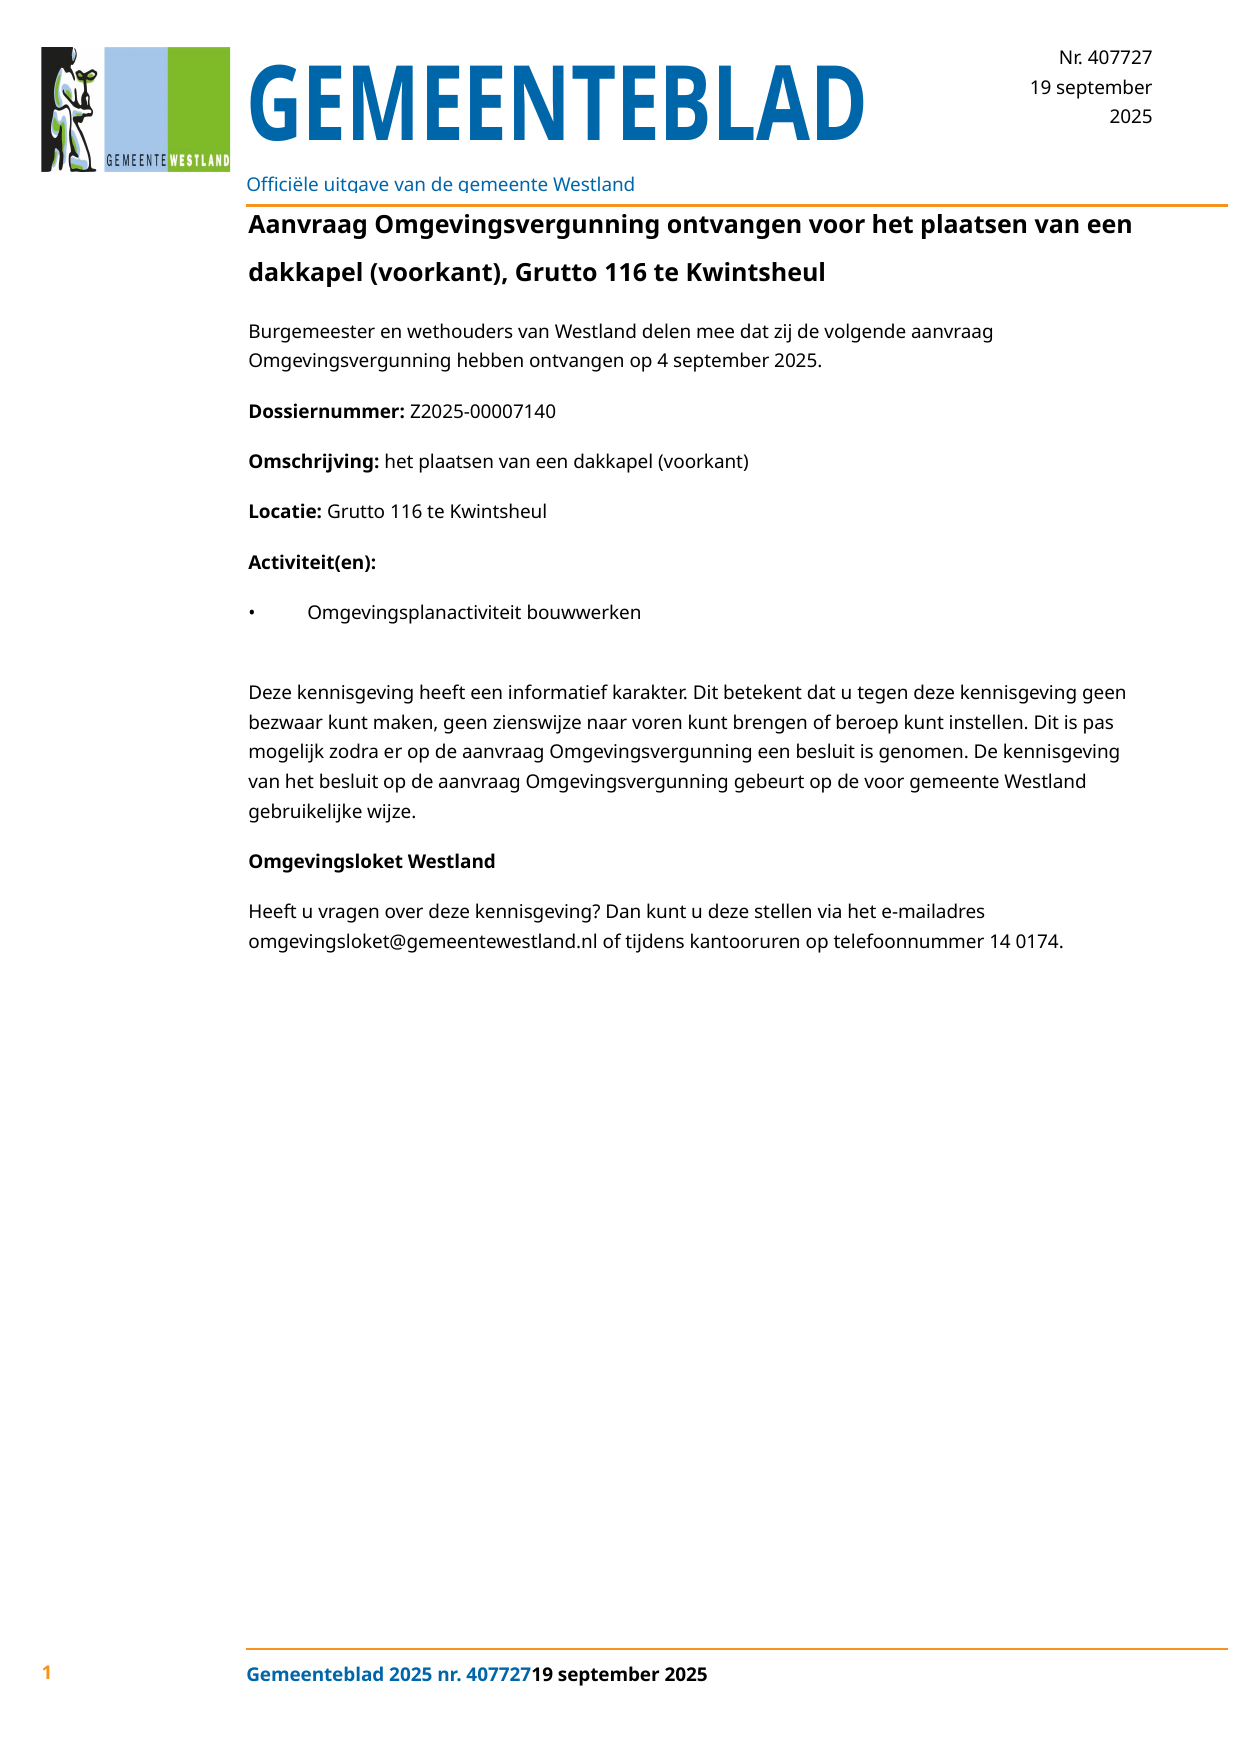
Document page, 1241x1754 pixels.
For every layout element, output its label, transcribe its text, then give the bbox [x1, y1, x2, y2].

picture [41, 47, 231, 172]
text Activiteit(en): [248, 549, 1152, 575]
text Omgevingsloket Westland [248, 848, 1152, 874]
text Aanvraag Omgevingsvergunning ontvangen voor het plaatsen van een dakkapel (voorkant), Grutto 116 te Kwintsheul [248, 207, 1152, 288]
text Omschrijving: het plaatsen van een dakkapel (voorkant) [248, 448, 1152, 474]
text Heeft u vragen over deze kennisgeving? Dan kunt u deze stellen via het e-mailadres omgevingsloket@gemeentewestland.nl of tijdens kantooruren op telefoonnummer 14 0174. [248, 899, 1152, 954]
text Dossiernummer: Z2025-00007140 [248, 398, 1152, 424]
text Burgemeester en wethouders van Westland delen mee dat zij de volgende aanvraag Omgevingsvergunning hebben ontvangen op 4 september 2025. [248, 318, 1152, 373]
text Locatie: Grutto 116 te Kwintsheul [248, 499, 1152, 524]
text Deze kennisgeving heeft een informatief karakter. Dit betekent dat u tegen deze kennisgeving geen bezwaar kunt maken, geen zienswijze naar voren kunt brengen of beroep kunt instellen. Dit is pas mogelijk zodra er op de aanvraag Omgevingsvergunning een besluit is genomen. De kennisgeving van het besluit op de aanvraag Omgevingsvergunning gebeurt op de voor gemeente Westland gebruikelijke wijze. [248, 679, 1152, 824]
list Omgevingsplanactiviteit bouwwerken [248, 599, 1152, 625]
